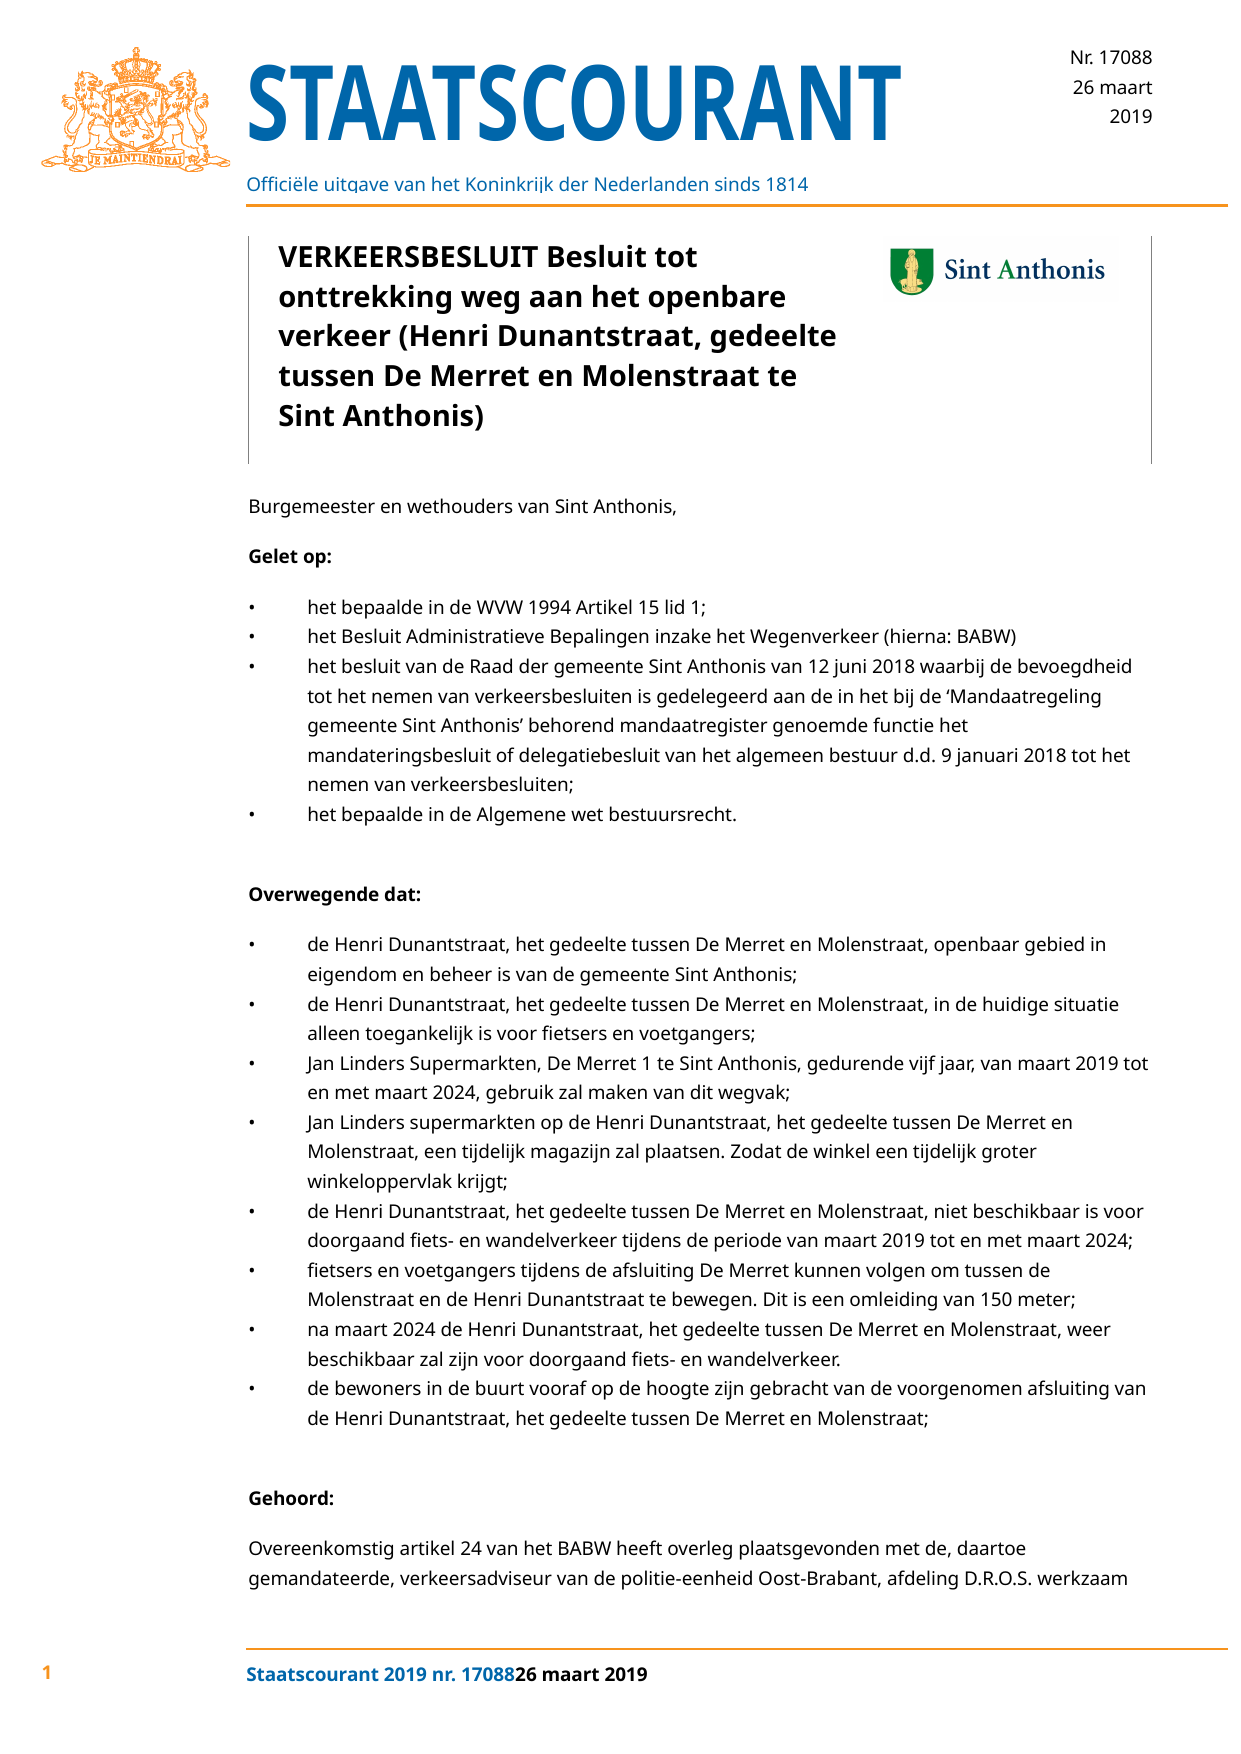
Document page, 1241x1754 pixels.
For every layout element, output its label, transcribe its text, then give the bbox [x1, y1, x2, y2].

list na maart 2024 de Henri Dunantstraat, het gedeelte tussen De Merret en Molenstraat, weer beschikbaar zal zijn voor doorgaand fiets- en wandelverkeer. [248, 1316, 1152, 1372]
list fietsers en voetgangers tijdens de afsluiting De Merret kunnen volgen om tussen de Molenstraat en de Henri Dunantstraat te bewegen. Dit is een omleiding van 150 meter; [248, 1257, 1152, 1312]
list Jan Linders supermarkten op de Henri Dunantstraat, het gedeelte tussen De Merret en Molenstraat, een tijdelijk magazijn zal plaatsen. Zodat de winkel een tijdelijk groter winkeloppervlak krijgt; [248, 1109, 1152, 1194]
list het bepaalde in de WVW 1994 Artikel 15 lid 1; [248, 594, 1152, 620]
list het bepaalde in de Algemene wet bestuursrecht. [248, 801, 1152, 827]
table_header [850, 236, 1151, 464]
list het besluit van de Raad der gemeente Sint Anthonis van 12 juni 2018 waarbij de bevoegdheid tot het nemen van verkeersbesluiten is gedelegeerd aan de in het bij de ‘Mandaatregeling gemeente Sint Anthonis’ behorend mandaatregister genoemde functie het mandateringsbesluit of delegatiebesluit van het algemeen bestuur d.d. 9 januari 2018 tot het nemen van verkeersbesluiten; [248, 653, 1152, 797]
list het Besluit Administratieve Bepalingen inzake het Wegenverkeer (hierna: BABW) [248, 624, 1152, 649]
list de Henri Dunantstraat, het gedeelte tussen De Merret en Molenstraat, niet beschikbaar is voor doorgaand fiets- en wandelverkeer tijdens de periode van maart 2019 tot en met maart 2024; [248, 1198, 1152, 1253]
list de bewoners in de buurt vooraf op de hoogte zijn gebracht van de voorgenomen afsluiting van de Henri Dunantstraat, het gedeelte tussen De Merret en Molenstraat; [248, 1375, 1152, 1431]
list de Henri Dunantstraat, het gedeelte tussen De Merret en Molenstraat, openbaar gebied in eigendom en beheer is van de gemeente Sint Anthonis; [248, 932, 1152, 987]
text Overwegende dat: [248, 881, 1152, 907]
list de Henri Dunantstraat, het gedeelte tussen De Merret en Molenstraat, in de huidige situatie alleen toegankelijk is voor fietsers en voetgangers; [248, 991, 1152, 1046]
table_header VERKEERSBESLUIT Besluit tot onttrekking weg aan het openbare verkeer (Henri Dunantstraat, gedeelte tussen De Merret en Molenstraat te Sint Anthonis) [249, 236, 850, 464]
text Gehoord: [248, 1485, 1152, 1511]
text Burgemeester en wethouders van Sint Anthonis, [248, 493, 1152, 519]
text Gelet op: [248, 544, 1152, 569]
picture [41, 47, 231, 172]
picture [882, 236, 1119, 302]
text Overeenkomstig artikel 24 van het BABW heeft overleg plaatsgevonden met de, daartoe gemandateerde, verkeersadviseur van de politie-eenheid Oost-Brabant, afdeling D.R.O.S. werkzaam [248, 1535, 1152, 1591]
list Jan Linders Supermarkten, De Merret 1 te Sint Anthonis, gedurende vijf jaar, van maart 2019 tot en met maart 2024, gebruik zal maken van dit wegvak; [248, 1050, 1152, 1105]
